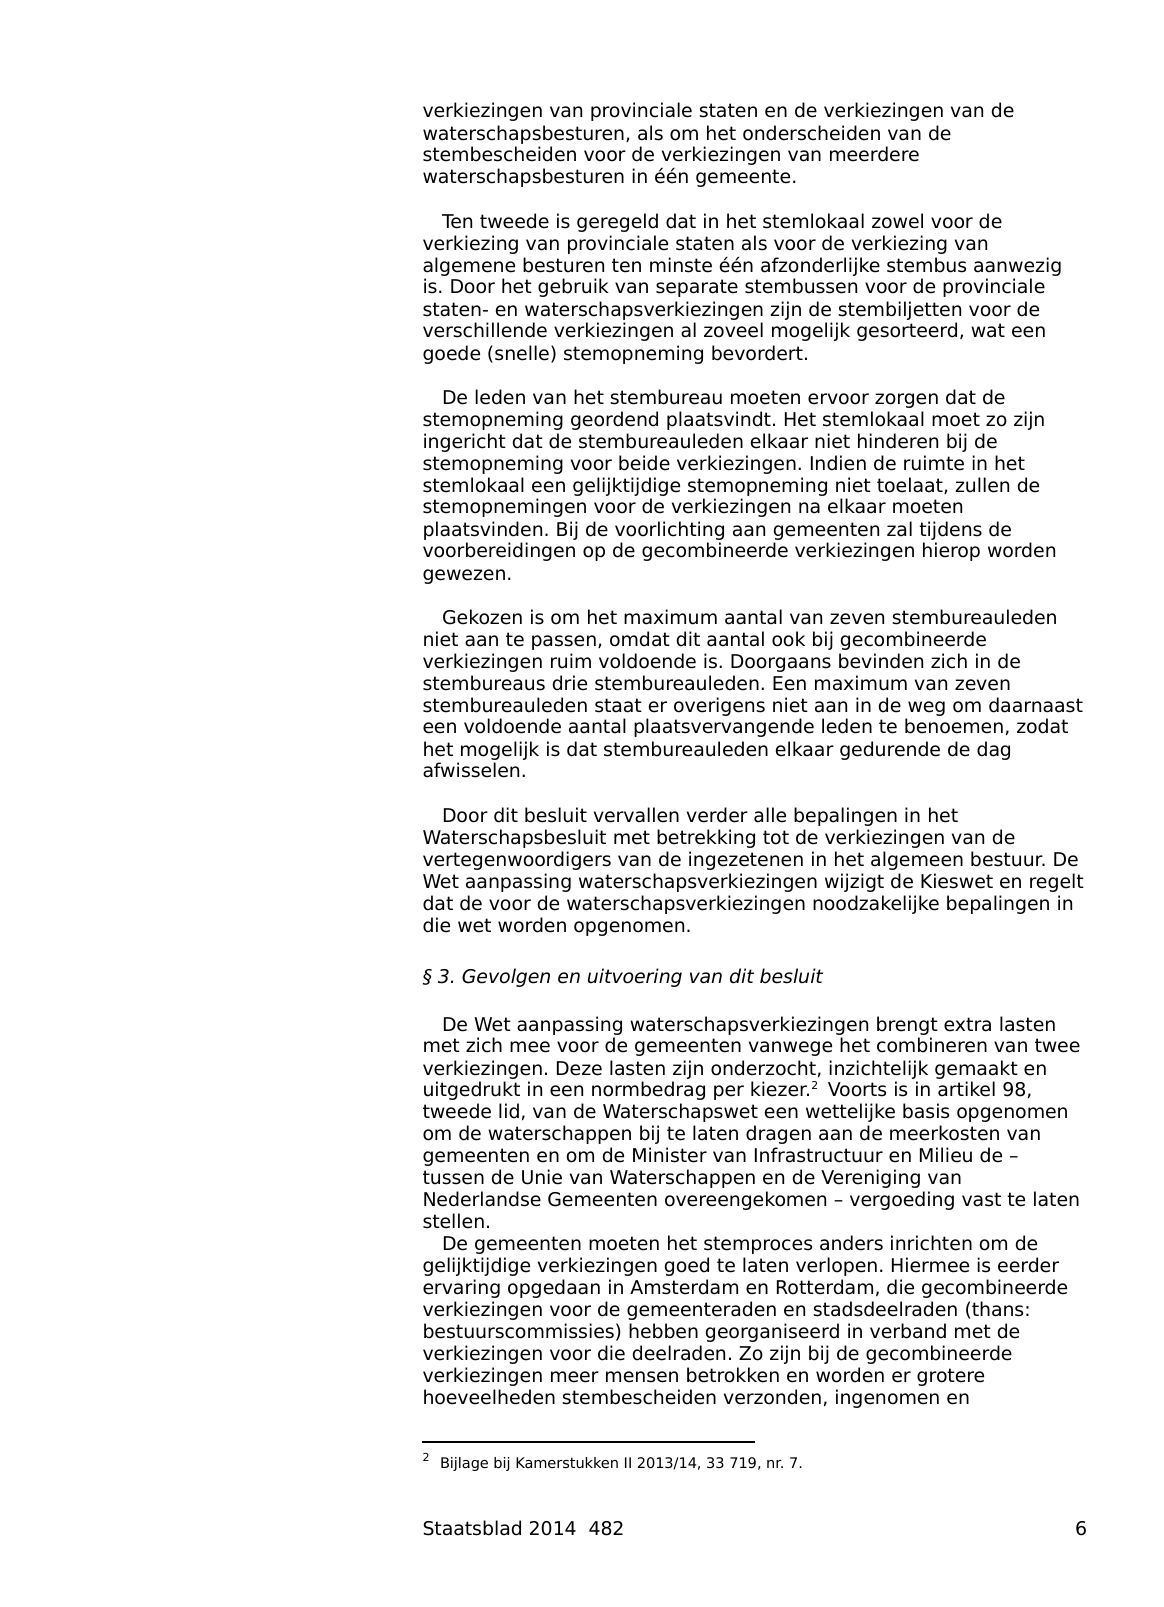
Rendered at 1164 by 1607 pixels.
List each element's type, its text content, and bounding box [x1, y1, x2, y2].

subtitle § 3. Gevolgen en uitvoering van dit besluit [422, 966, 1087, 988]
text verkiezingen van provinciale staten en de verkiezingen van de waterschapsbesturen, als om het onderscheiden van de stembescheiden voor de verkiezingen van meerdere waterschapsbesturen in één gemeente. [422, 100, 1087, 188]
text Bijlage bij Kamerstukken II 2013/14, 33 719, nr. 7. [422, 1451, 1087, 1473]
text De leden van het stembureau moeten ervoor zorgen dat de stemopneming geordend plaatsvindt. Het stemlokaal moet zo zijn ingericht dat de stembureauleden elkaar niet hinderen bij de stemopneming voor beide verkiezingen. Indien de ruimte in het stemlokaal een gelijktijdige stemopneming niet toelaat, zullen de stemopnemingen voor de verkiezingen na elkaar moeten plaatsvinden. Bij de voorlichting aan gemeenten zal tijdens de voorbereidingen op de gecombineerde verkiezingen hierop worden gewezen. [422, 387, 1087, 584]
text Gekozen is om het maximum aantal van zeven stembureauleden niet aan te passen, omdat dit aantal ook bij gecombineerde verkiezingen ruim voldoende is. Doorgaans bevinden zich in de stembureaus drie stembureauleden. Een maximum van zeven stembureauleden staat er overigens niet aan in de weg om daarnaast een voldoende aantal plaatsvervangende leden te benoemen, zodat het mogelijk is dat stembureauleden elkaar gedurende de dag afwisselen. [422, 607, 1087, 782]
text De gemeenten moeten het stemproces anders inrichten om de gelijktijdige verkiezingen goed te laten verlopen. Hiermee is eerder ervaring opgedaan in Amsterdam en Rotterdam, die gecombineerde verkiezingen voor de gemeenteraden en stadsdeelraden (thans: bestuurscommissies) hebben georganiseerd in verband met de verkiezingen voor die deelraden. Zo zijn bij de gecombineerde verkiezingen meer mensen betrokken en worden er grotere hoeveelheden stembescheiden verzonden, ingenomen en [422, 1233, 1087, 1409]
text Door dit besluit vervallen verder alle bepalingen in het Waterschapsbesluit met betrekking tot de verkiezingen van de vertegenwoordigers van de ingezetenen in het algemeen bestuur. De Wet aanpassing waterschapsverkiezingen wijzigt de Kieswet en regelt dat de voor de waterschapsverkiezingen noodzakelijke bepalingen in die wet worden opgenomen. [422, 804, 1087, 936]
text Ten tweede is geregeld dat in het stemlokaal zowel voor de verkiezing van provinciale staten als voor de verkiezing van algemene besturen ten minste één afzonderlijke stembus aanwezig is. Door het gebruik van separate stembussen voor de provinciale staten- en waterschapsverkiezingen zijn de stembiljetten voor de verschillende verkiezingen al zoveel mogelijk gesorteerd, wat een goede (snelle) stemopneming bevordert. [422, 211, 1087, 364]
text De Wet aanpassing waterschapsverkiezingen brengt extra lasten met zich mee voor de gemeenten vanwege het combineren van twee verkiezingen. Deze lasten zijn onderzocht, inzichtelijk gemaakt en uitgedrukt in een normbedrag per kiezer. Voorts is in artikel 98, tweede lid, van de Waterschapswet een wettelijke basis opgenomen om de waterschappen bij te laten dragen aan de meerkosten van gemeenten en om de Minister van Infrastructuur en Milieu de – tussen de Unie van Waterschappen en de Vereniging van Nederlandse Gemeenten overeengekomen – vergoeding vast te laten stellen. [422, 1013, 1087, 1233]
